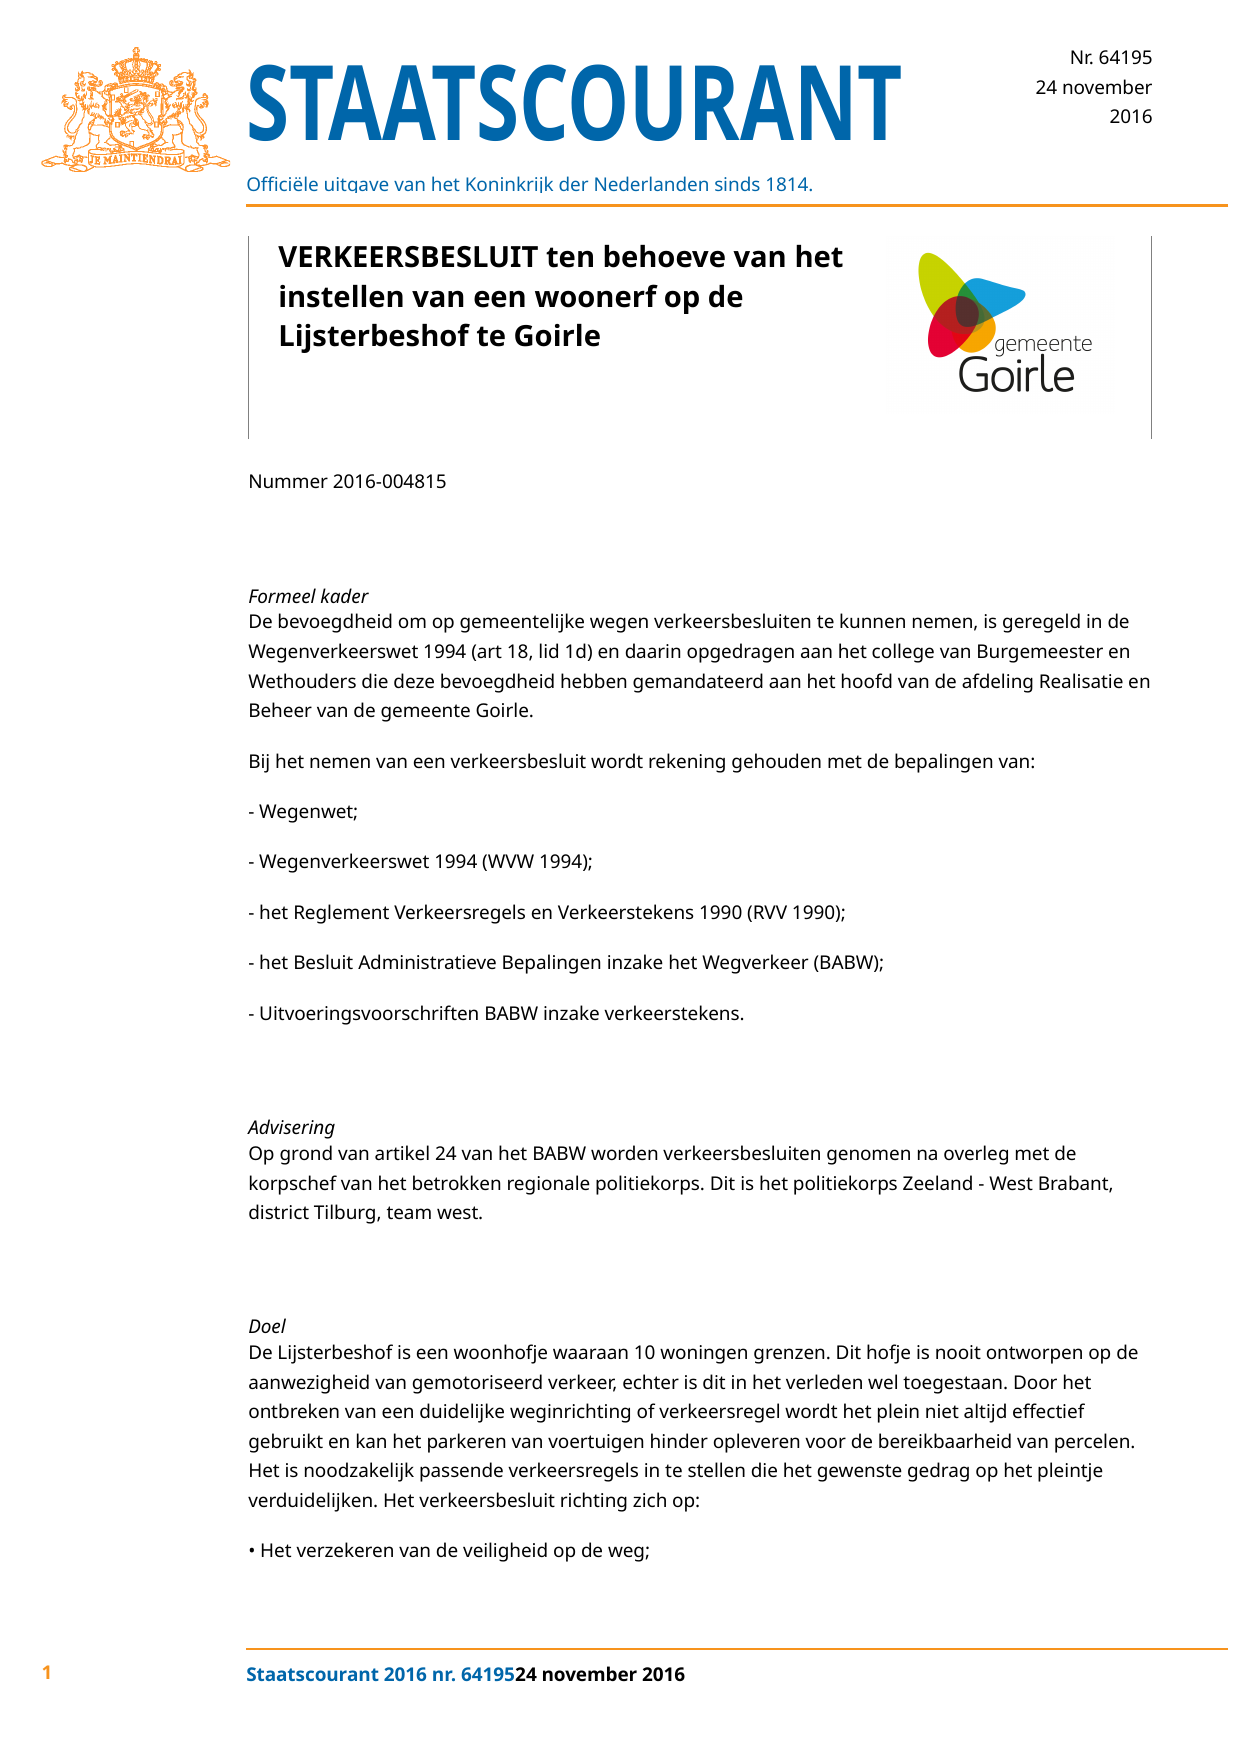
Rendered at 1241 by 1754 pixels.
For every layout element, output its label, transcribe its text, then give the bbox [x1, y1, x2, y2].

text - Wegenverkeerswet 1994 (WVW 1994); [248, 849, 1152, 874]
text De Lijsterbeshof is een woonhofje waaraan 10 woningen grenzen. Dit hofje is nooit ontworpen op de aanwezigheid van gemotoriseerd verkeer, echter is dit in het verleden wel toegestaan. Door het ontbreken van een duidelijke weginrichting of verkeersregel wordt het plein niet altijd effectief gebruikt en kan het parkeren van voertuigen hinder opleveren voor de bereikbaarheid van percelen. Het is noodzakelijk passende verkeersregels in te stellen die het gewenste gedrag op het pleintje verduidelijken. Het verkeersbesluit richting zich op: [248, 1339, 1152, 1513]
text - Uitvoeringsvoorschriften BABW inzake verkeerstekens. [248, 1000, 1152, 1026]
table_header [850, 236, 886, 413]
picture [886, 236, 1116, 414]
text Bij het nemen van een verkeersbesluit wordt rekening gehouden met de bepalingen van: [248, 748, 1152, 774]
text Doel [248, 1314, 1152, 1339]
text Op grond van artikel 24 van het BABW worden verkeersbesluiten genomen na overleg met de korpschef van het betrokken regionale politiekorps. Dit is het politiekorps Zeeland - West Brabant, district Tilburg, team west. [248, 1140, 1152, 1225]
text - Wegenwet; [248, 798, 1152, 824]
text Formeel kader [248, 583, 1152, 609]
text Nummer 2016-004815 [248, 469, 1152, 494]
text Advisering [248, 1114, 1152, 1140]
text - het Besluit Administratieve Bepalingen inzake het Wegverkeer (BABW); [248, 949, 1152, 975]
table_header VERKEERSBESLUIT ten behoeve van het instellen van een woonerf op de Lijsterbeshof te Goirle [249, 236, 850, 439]
table_header [850, 414, 1151, 439]
table_header [1116, 236, 1151, 413]
picture [41, 47, 231, 172]
text - het Reglement Verkeersregels en Verkeerstekens 1990 (RVV 1990); [248, 899, 1152, 925]
text • Het verzekeren van de veiligheid op de weg; [248, 1538, 1152, 1563]
text De bevoegdheid om op gemeentelijke wegen verkeersbesluiten te kunnen nemen, is geregeld in de Wegenverkeerswet 1994 (art 18, lid 1d) en daarin opgedragen aan het college van Burgemeester en Wethouders die deze bevoegdheid hebben gemandateerd aan het hoofd van de afdeling Realisatie en Beheer van de gemeente Goirle. [248, 609, 1152, 723]
